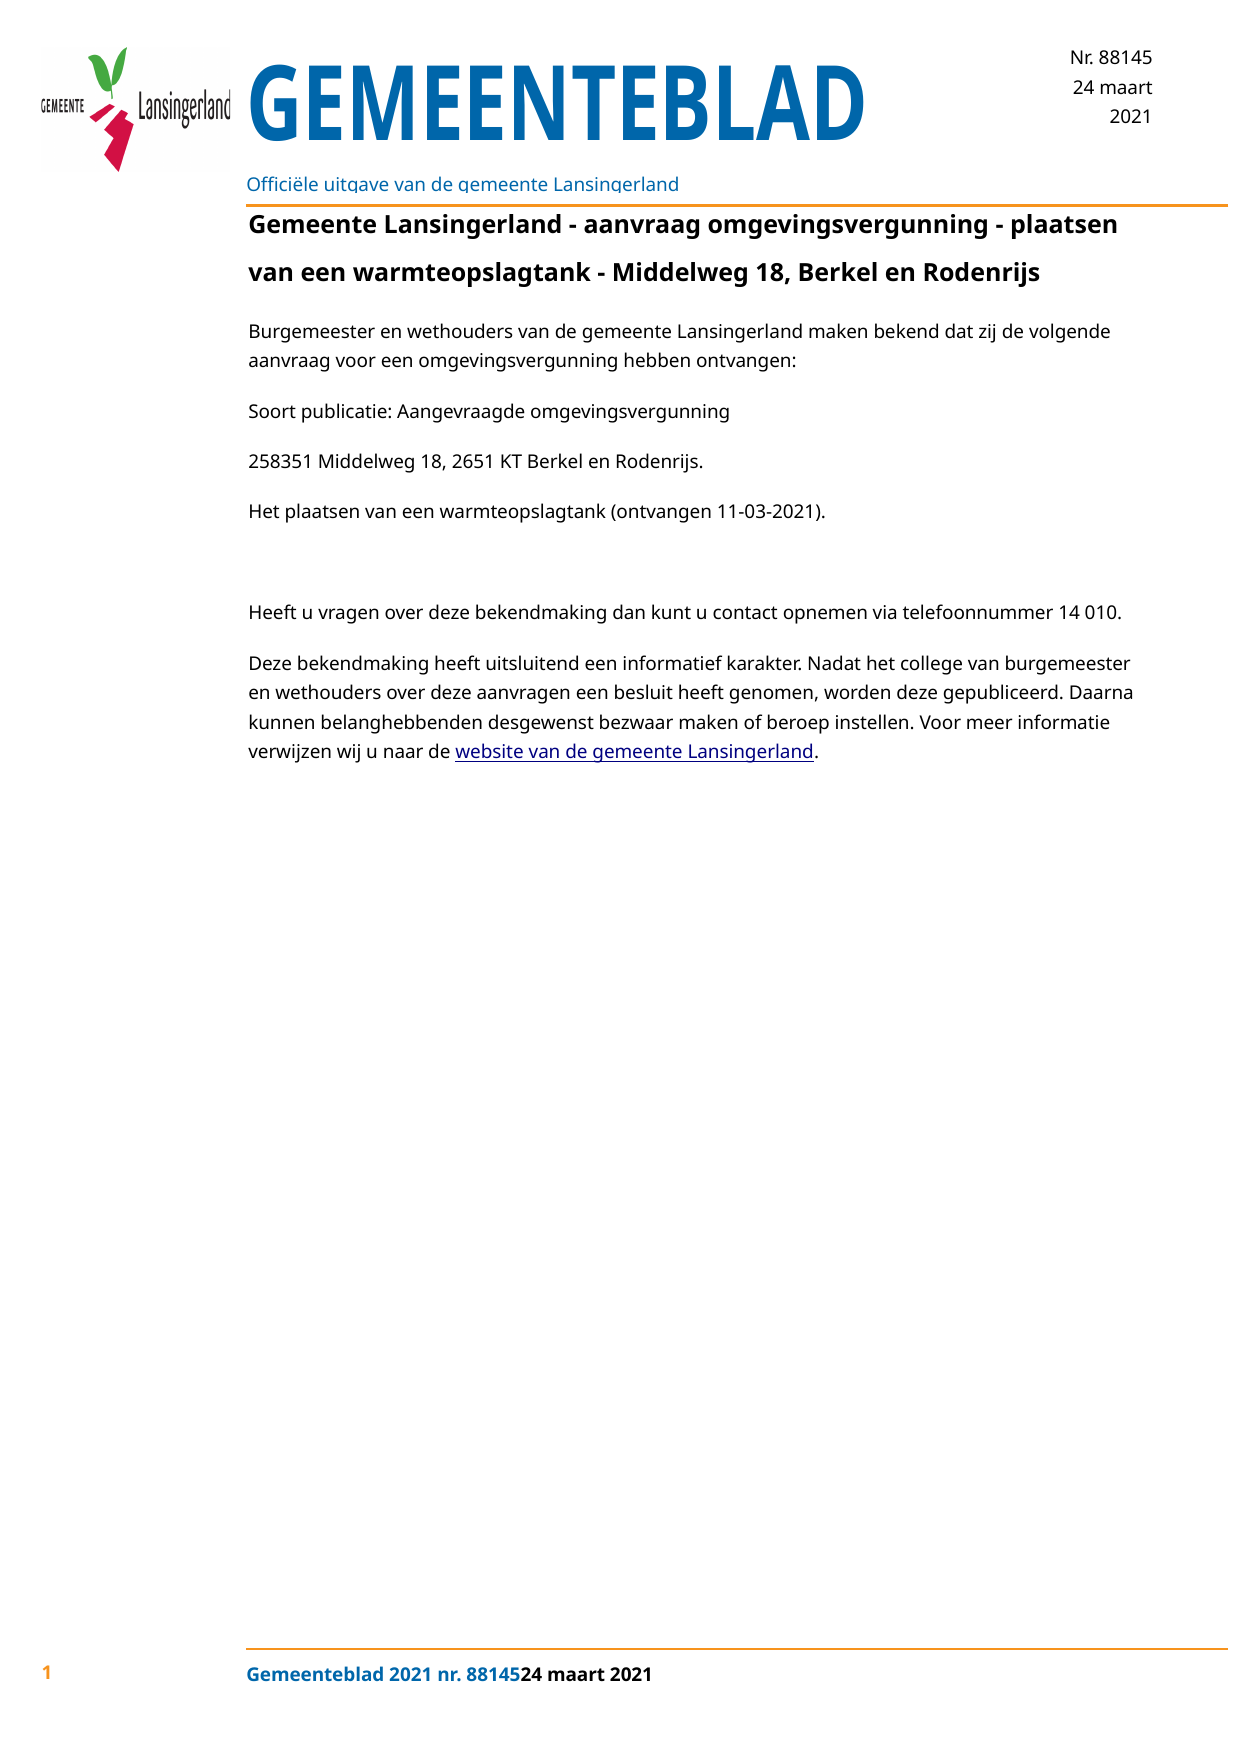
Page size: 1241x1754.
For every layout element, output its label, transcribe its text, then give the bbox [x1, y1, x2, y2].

picture [41, 47, 231, 172]
text Heeft u vragen over deze bekendmaking dan kunt u contact opnemen via telefoonnummer 14 010. [248, 599, 1152, 625]
text Burgemeester en wethouders van de gemeente Lansingerland maken bekend dat zij de volgende aanvraag voor een omgevingsvergunning hebben ontvangen: [248, 318, 1152, 373]
text Het plaatsen van een warmteopslagtank (ontvangen 11-03-2021). [248, 499, 1152, 524]
text Deze bekendmaking heeft uitsluitend een informatief karakter. Nadat het college van burgemeester en wethouders over deze aanvragen een besluit heeft genomen, worden deze gepubliceerd. Daarna kunnen belanghebbenden desgewenst bezwaar maken of beroep instellen. Voor meer informatie verwijzen wij u naar de website van de gemeente Lansingerland. [248, 650, 1152, 764]
text Gemeente Lansingerland - aanvraag omgevingsvergunning - plaatsen van een warmteopslagtank - Middelweg 18, Berkel en Rodenrijs [248, 207, 1152, 288]
text 258351 Middelweg 18, 2651 KT Berkel en Rodenrijs. [248, 448, 1152, 474]
text Soort publicatie: Aangevraagde omgevingsvergunning [248, 398, 1152, 424]
